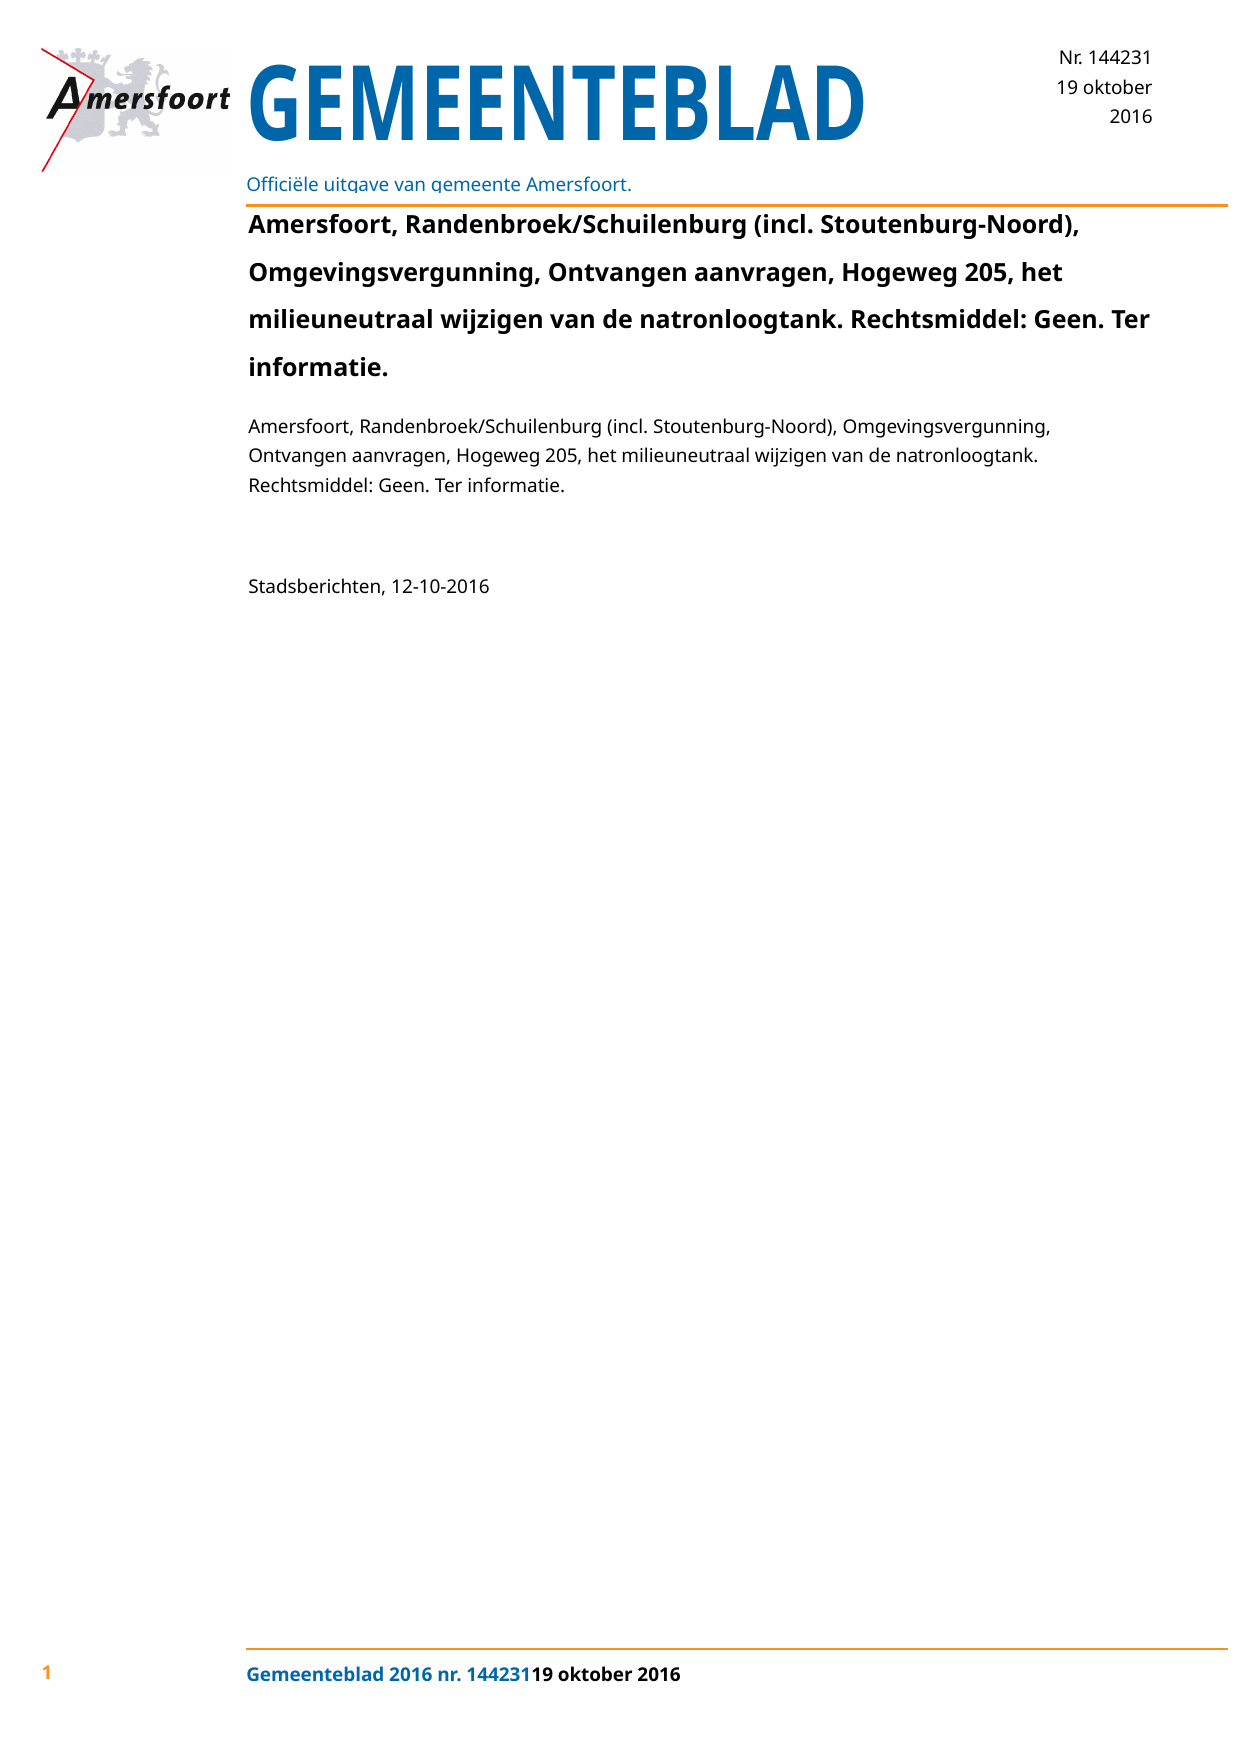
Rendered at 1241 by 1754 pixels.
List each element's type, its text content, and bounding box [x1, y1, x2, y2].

picture [41, 47, 231, 172]
text Amersfoort, Randenbroek/Schuilenburg (incl. Stoutenburg-Noord), Omgevingsvergunning, Ontvangen aanvragen, Hogeweg 205, het milieuneutraal wijzigen van de natronloogtank. Rechtsmiddel: Geen. Ter informatie. [248, 207, 1152, 384]
text Amersfoort, Randenbroek/Schuilenburg (incl. Stoutenburg-Noord), Omgevingsvergunning, Ontvangen aanvragen, Hogeweg 205, het milieuneutraal wijzigen van de natronloogtank. Rechtsmiddel: Geen. Ter informatie. [248, 413, 1152, 498]
text Stadsberichten, 12-10-2016 [248, 573, 1152, 599]
